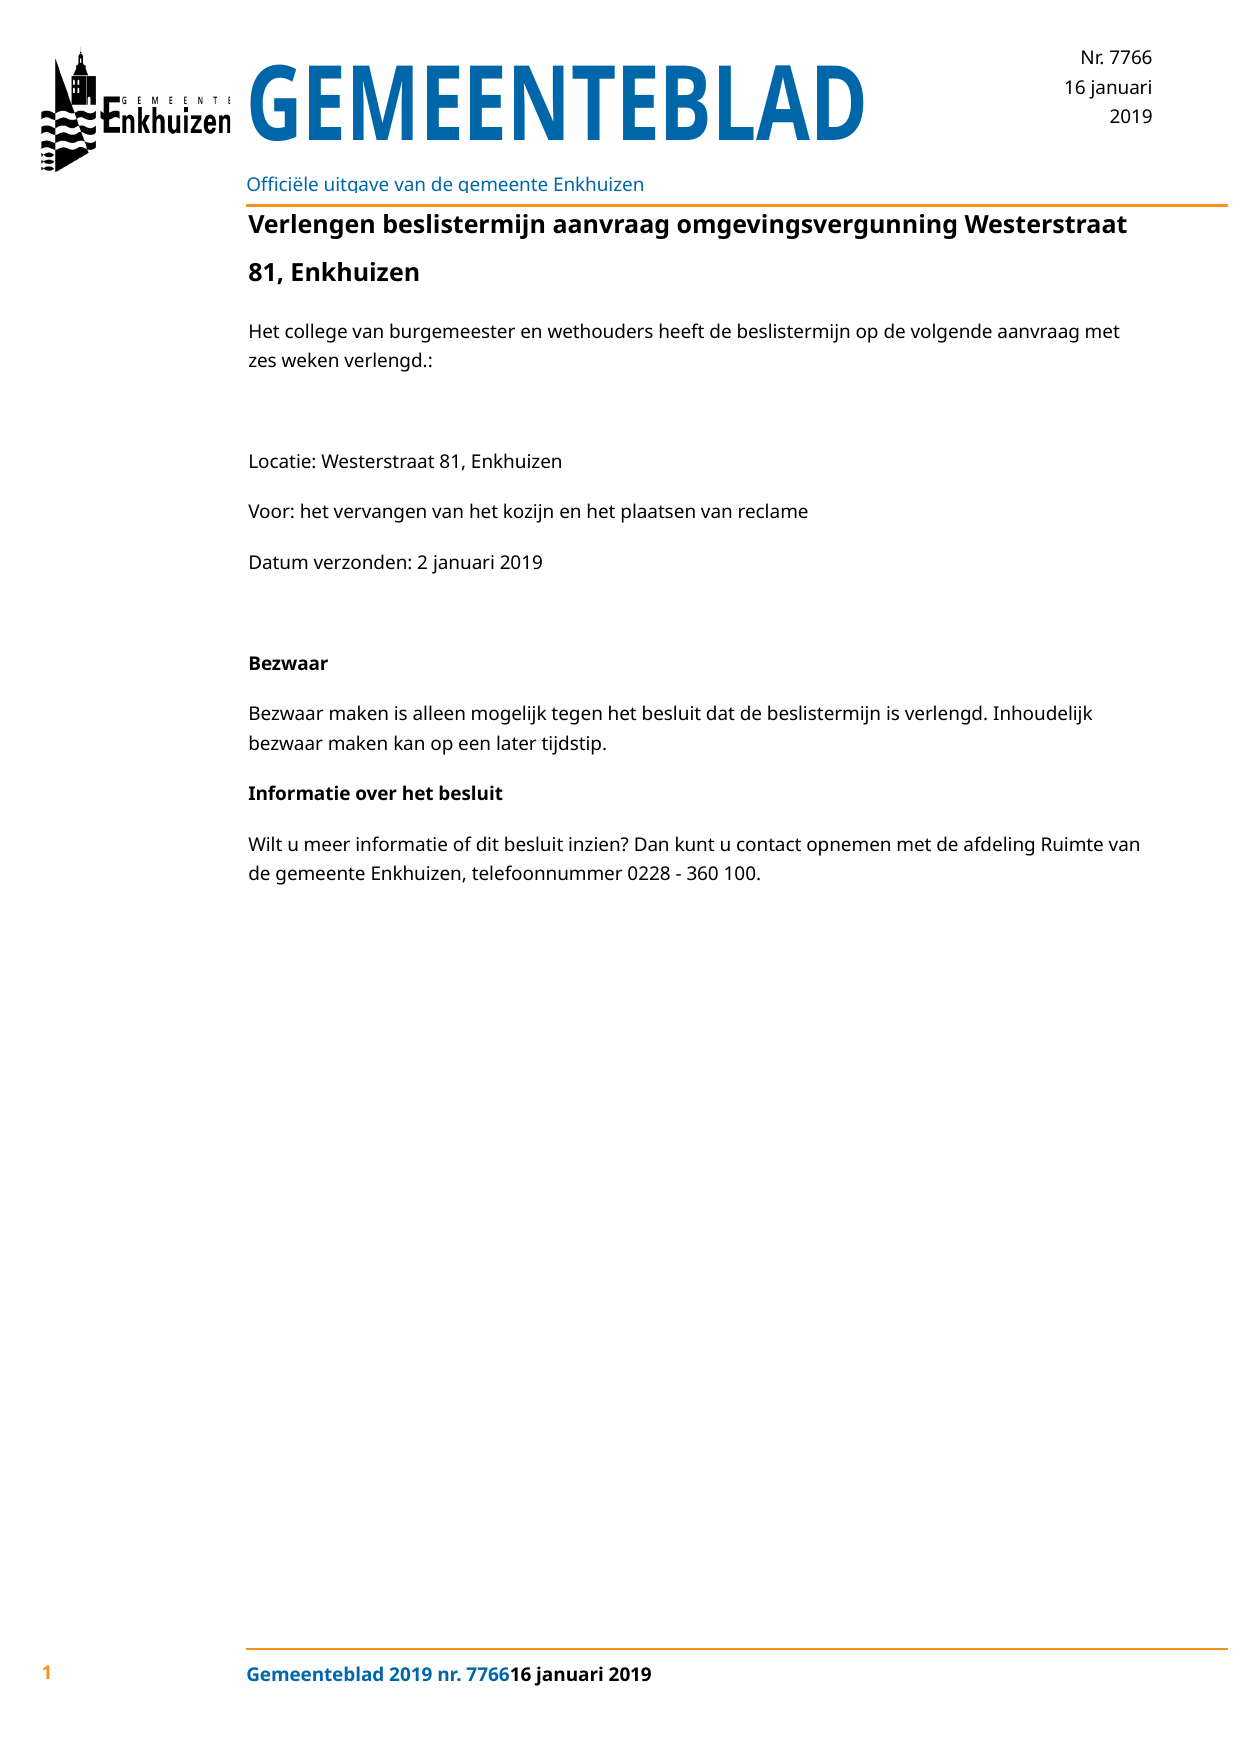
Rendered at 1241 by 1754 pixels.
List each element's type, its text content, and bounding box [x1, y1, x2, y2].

text Datum verzonden: 2 januari 2019 [248, 549, 1152, 575]
text Bezwaar [248, 650, 1152, 676]
text Verlengen beslistermijn aanvraag omgevingsvergunning Westerstraat 81, Enkhuizen [248, 207, 1152, 288]
text Voor: het vervangen van het kozijn en het plaatsen van reclame [248, 499, 1152, 524]
text Informatie over het besluit [248, 780, 1152, 806]
text Bezwaar maken is alleen mogelijk tegen het besluit dat de beslistermijn is verlengd. Inhoudelijk bezwaar maken kan op een later tijdstip. [248, 700, 1152, 756]
picture [41, 47, 231, 172]
text Wilt u meer informatie of dit besluit inzien? Dan kunt u contact opnemen met de afdeling Ruimte van de gemeente Enkhuizen, telefoonnummer 0228 - 360 100. [248, 831, 1152, 886]
text Het college van burgemeester en wethouders heeft de beslistermijn op de volgende aanvraag met zes weken verlengd.: [248, 318, 1152, 373]
text Locatie: Westerstraat 81, Enkhuizen [248, 448, 1152, 474]
